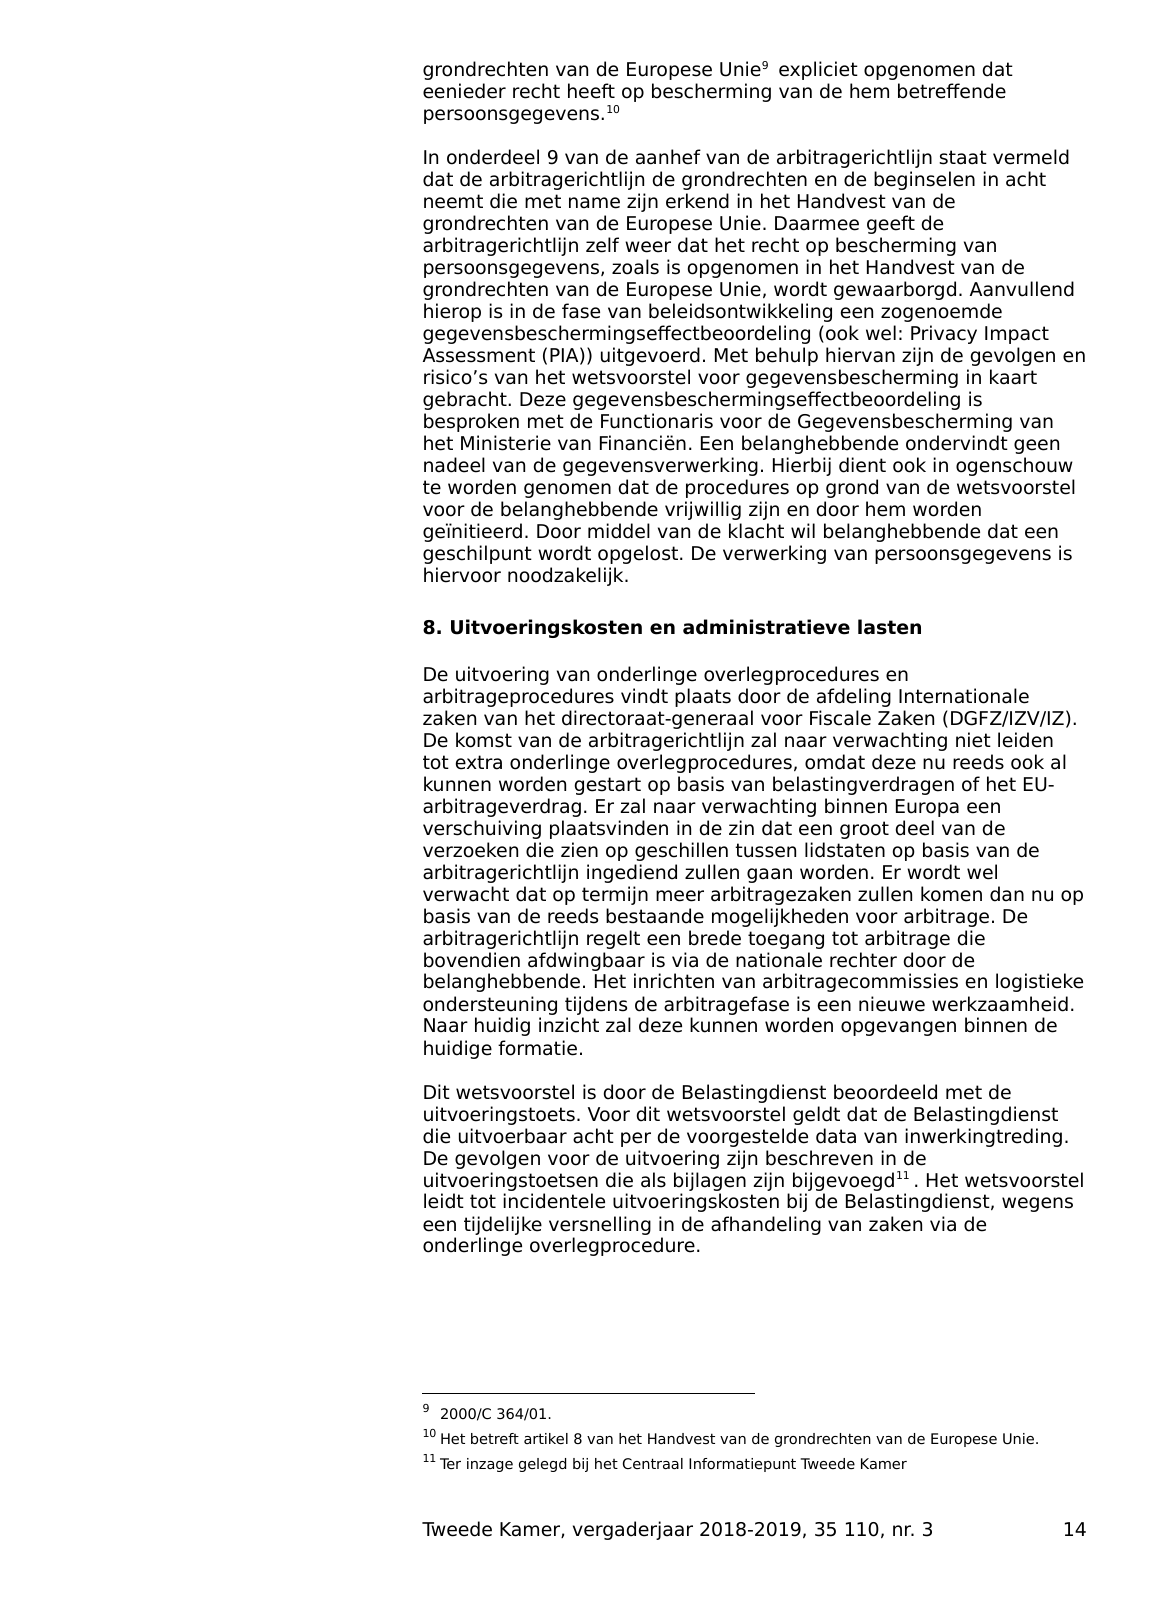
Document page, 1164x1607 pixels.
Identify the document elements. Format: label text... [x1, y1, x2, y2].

subtitle 8. Uitvoeringskosten en administratieve lasten [422, 617, 1087, 639]
text Het betreft artikel 8 van het Handvest van de grondrechten van de Europese Unie. [422, 1427, 1087, 1449]
text grondrechten van de Europese Unie expliciet opgenomen dat eenieder recht heeft op bescherming van de hem betreffende persoonsgegevens. [422, 59, 1087, 125]
text Ter inzage gelegd bij het Centraal Informatiepunt Tweede Kamer [422, 1452, 1087, 1474]
text In onderdeel 9 van de aanhef van de arbitragerichtlijn staat vermeld dat de arbitragerichtlijn de grondrechten en de beginselen in acht neemt die met name zijn erkend in het Handvest van de grondrechten van de Europese Unie. Daarmee geeft de arbitragerichtlijn zelf weer dat het recht op bescherming van persoonsgegevens, zoals is opgenomen in het Handvest van de grondrechten van de Europese Unie, wordt gewaarborgd. Aanvullend hierop is in de fase van beleidsontwikkeling een zogenoemde gegevensbeschermingseffectbeoordeling (ook wel: Privacy Impact Assessment (PIA)) uitgevoerd. Met behulp hiervan zijn de gevolgen en risico’s van het wetsvoorstel voor gegevensbescherming in kaart gebracht. Deze gegevensbeschermingseffectbeoordeling is besproken met de Functionaris voor de Gegevensbescherming van het Ministerie van Financiën. Een belanghebbende ondervindt geen nadeel van de gegevensverwerking. Hierbij dient ook in ogenschouw te worden genomen dat de procedures op grond van de wetsvoorstel voor de belanghebbende vrijwillig zijn en door hem worden geïnitieerd. Door middel van de klacht wil belanghebbende dat een geschilpunt wordt opgelost. De verwerking van persoonsgegevens is hiervoor noodzakelijk. [422, 147, 1087, 587]
text De uitvoering van onderlinge overlegprocedures en arbitrageprocedures vindt plaats door de afdeling Internationale zaken van het directoraat-generaal voor Fiscale Zaken (DGFZ/IZV/IZ). De komst van de arbitragerichtlijn zal naar verwachting niet leiden tot extra onderlinge overlegprocedures, omdat deze nu reeds ook al kunnen worden gestart op basis van belastingverdragen of het EU-arbitrageverdrag. Er zal naar verwachting binnen Europa een verschuiving plaatsvinden in de zin dat een groot deel van de verzoeken die zien op geschillen tussen lidstaten op basis van de arbitragerichtlijn ingediend zullen gaan worden. Er wordt wel verwacht dat op termijn meer arbitragezaken zullen komen dan nu op basis van de reeds bestaande mogelijkheden voor arbitrage. De arbitragerichtlijn regelt een brede toegang tot arbitrage die bovendien afdwingbaar is via de nationale rechter door de belanghebbende. Het inrichten van arbitragecommissies en logistieke ondersteuning tijdens de arbitragefase is een nieuwe werkzaamheid. Naar huidig inzicht zal deze kunnen worden opgevangen binnen de huidige formatie. [422, 664, 1087, 1059]
text 2000/C 364/01. [422, 1402, 1087, 1424]
text Dit wetsvoorstel is door de Belastingdienst beoordeeld met de uitvoeringstoets. Voor dit wetsvoorstel geldt dat de Belastingdienst die uitvoerbaar acht per de voorgestelde data van inwerkingtreding. De gevolgen voor de uitvoering zijn beschreven in de uitvoeringstoetsen die als bijlagen zijn bijgevoegd. Het wetsvoorstel leidt tot incidentele uitvoeringskosten bij de Belastingdienst, wegens een tijdelijke versnelling in de afhandeling van zaken via de onderlinge overlegprocedure. [422, 1082, 1087, 1257]
